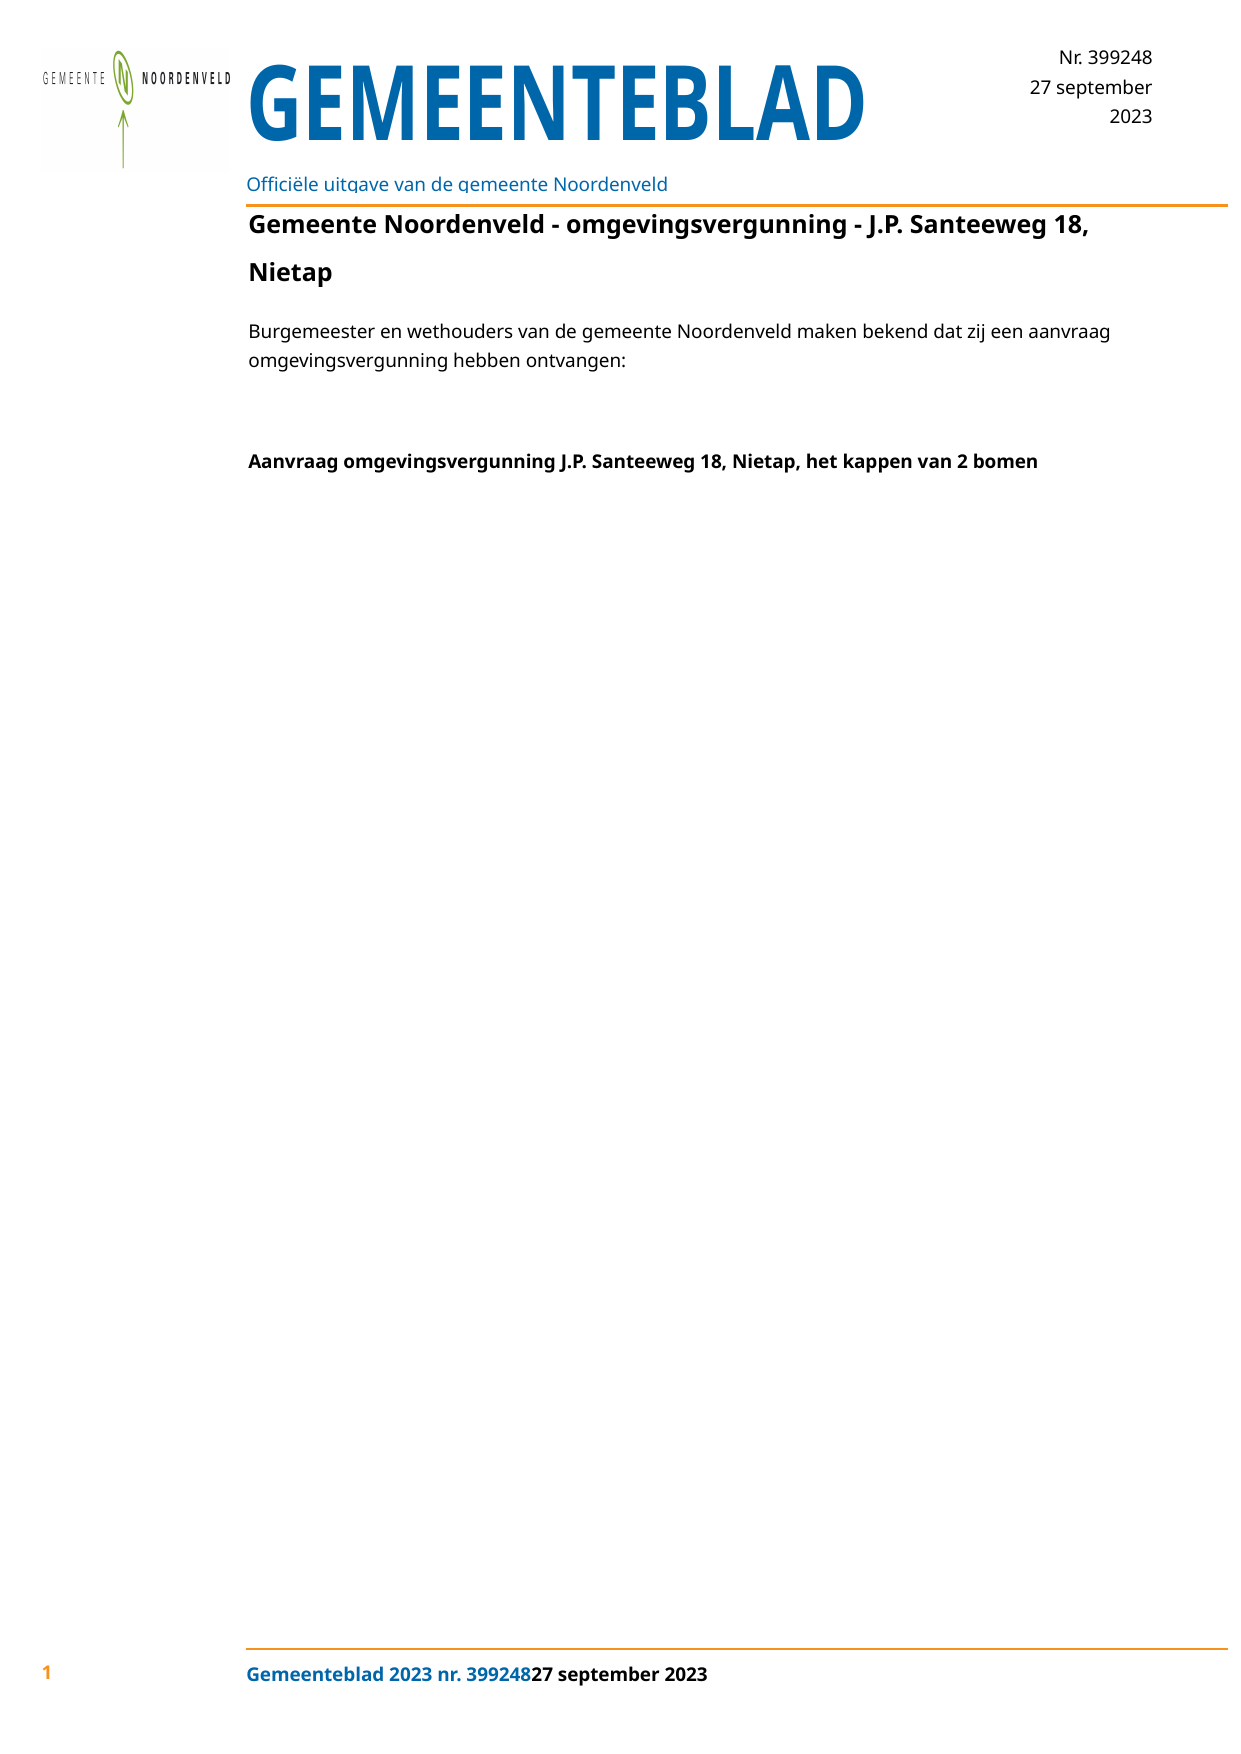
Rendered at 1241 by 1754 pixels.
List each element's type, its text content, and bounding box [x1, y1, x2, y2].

text Gemeente Noordenveld - omgevingsvergunning - J.P. Santeeweg 18, Nietap [248, 207, 1152, 288]
picture [41, 47, 231, 172]
text Aanvraag omgevingsvergunning J.P. Santeeweg 18, Nietap, het kappen van 2 bomen [248, 448, 1152, 474]
text Burgemeester en wethouders van de gemeente Noordenveld maken bekend dat zij een aanvraag omgevingsvergunning hebben ontvangen: [248, 318, 1152, 373]
